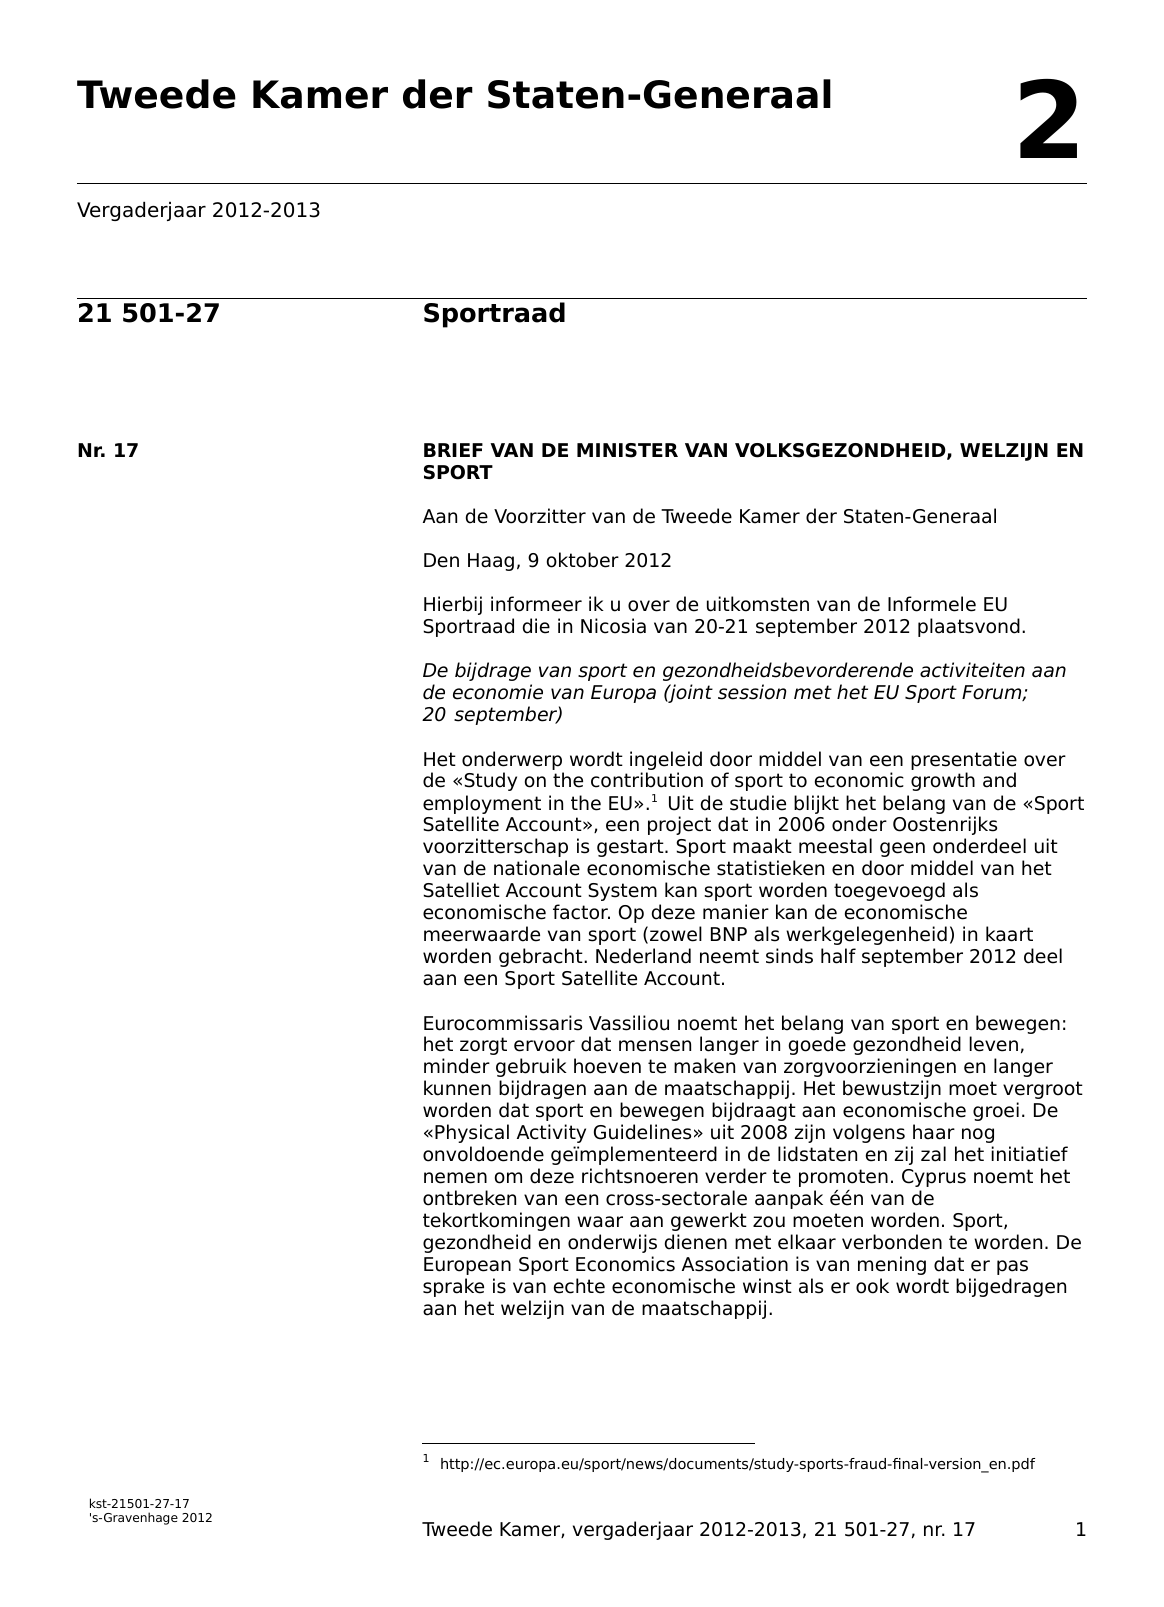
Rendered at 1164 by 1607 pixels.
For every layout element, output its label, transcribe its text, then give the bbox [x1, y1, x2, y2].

text Hierbij informeer ik u over de uitkomsten van de Informele EU Sportraad die in Nicosia van 20-21 september 2012 plaatsvond. [422, 594, 1087, 638]
text Den Haag, 9 oktober 2012 [422, 550, 1087, 572]
table_header Tweede Kamer der Staten-Generaal [77, 59, 886, 183]
text 's-Gravenhage 2012 [88, 1511, 323, 1525]
text Aan de Voorzitter van de Tweede Kamer der Staten-Generaal [422, 506, 1087, 528]
text Het onderwerp wordt ingeleid door middel van een presentatie over de «Study on the contribution of sport to economic growth and employment in the EU». Uit de studie blijkt het belang van de «Sport Satellite Account», een project dat in 2006 onder Oostenrijks voorzitterschap is gestart. Sport maakt meestal geen onderdeel uit van de nationale economische statistieken en door middel van het Satelliet Account System kan sport worden toegevoegd als economische factor. Op deze manier kan de economische meerwaarde van sport (zowel BNP als werkgelegenheid) in kaart worden gebracht. Nederland neemt sinds half september 2012 deel aan een Sport Satellite Account. [422, 748, 1087, 990]
table_cell Vergaderjaar 2012-2013 [77, 184, 1087, 298]
table_header 2 [886, 59, 1087, 183]
subtitle 21 501-27 Sportraad [77, 299, 1087, 329]
subtitle Nr. 17 BRIEF VAN DE MINISTER VAN VOLKSGEZONDHEID, WELZIJN EN SPORT [77, 440, 1087, 484]
subtitle De bijdrage van sport en gezondheidsbevorderende activiteiten aan de economie van Europa (joint session met het EU Sport Forum; 20 september) [422, 660, 1087, 726]
text http://ec.europa.eu/sport/news/documents/study-sports-fraud-final-version_en.pdf [422, 1452, 1087, 1474]
text kst-21501-27-17 [88, 1497, 323, 1511]
text Eurocommissaris Vassiliou noemt het belang van sport en bewegen: het zorgt ervoor dat mensen langer in goede gezondheid leven, minder gebruik hoeven te maken van zorgvoorzieningen en langer kunnen bijdragen aan de maatschappij. Het bewustzijn moet vergroot worden dat sport en bewegen bijdraagt aan economische groei. De «Physical Activity Guidelines» uit 2008 zijn volgens haar nog onvoldoende geïmplementeerd in de lidstaten en zij zal het initiatief nemen om deze richtsnoeren verder te promoten. Cyprus noemt het ontbreken van een cross-sectorale aanpak één van de tekortkomingen waar aan gewerkt zou moeten worden. Sport, gezondheid en onderwijs dienen met elkaar verbonden te worden. De European Sport Economics Association is van mening dat er pas sprake is van echte economische winst als er ook wordt bijgedragen aan het welzijn van de maatschappij. [422, 1012, 1087, 1320]
